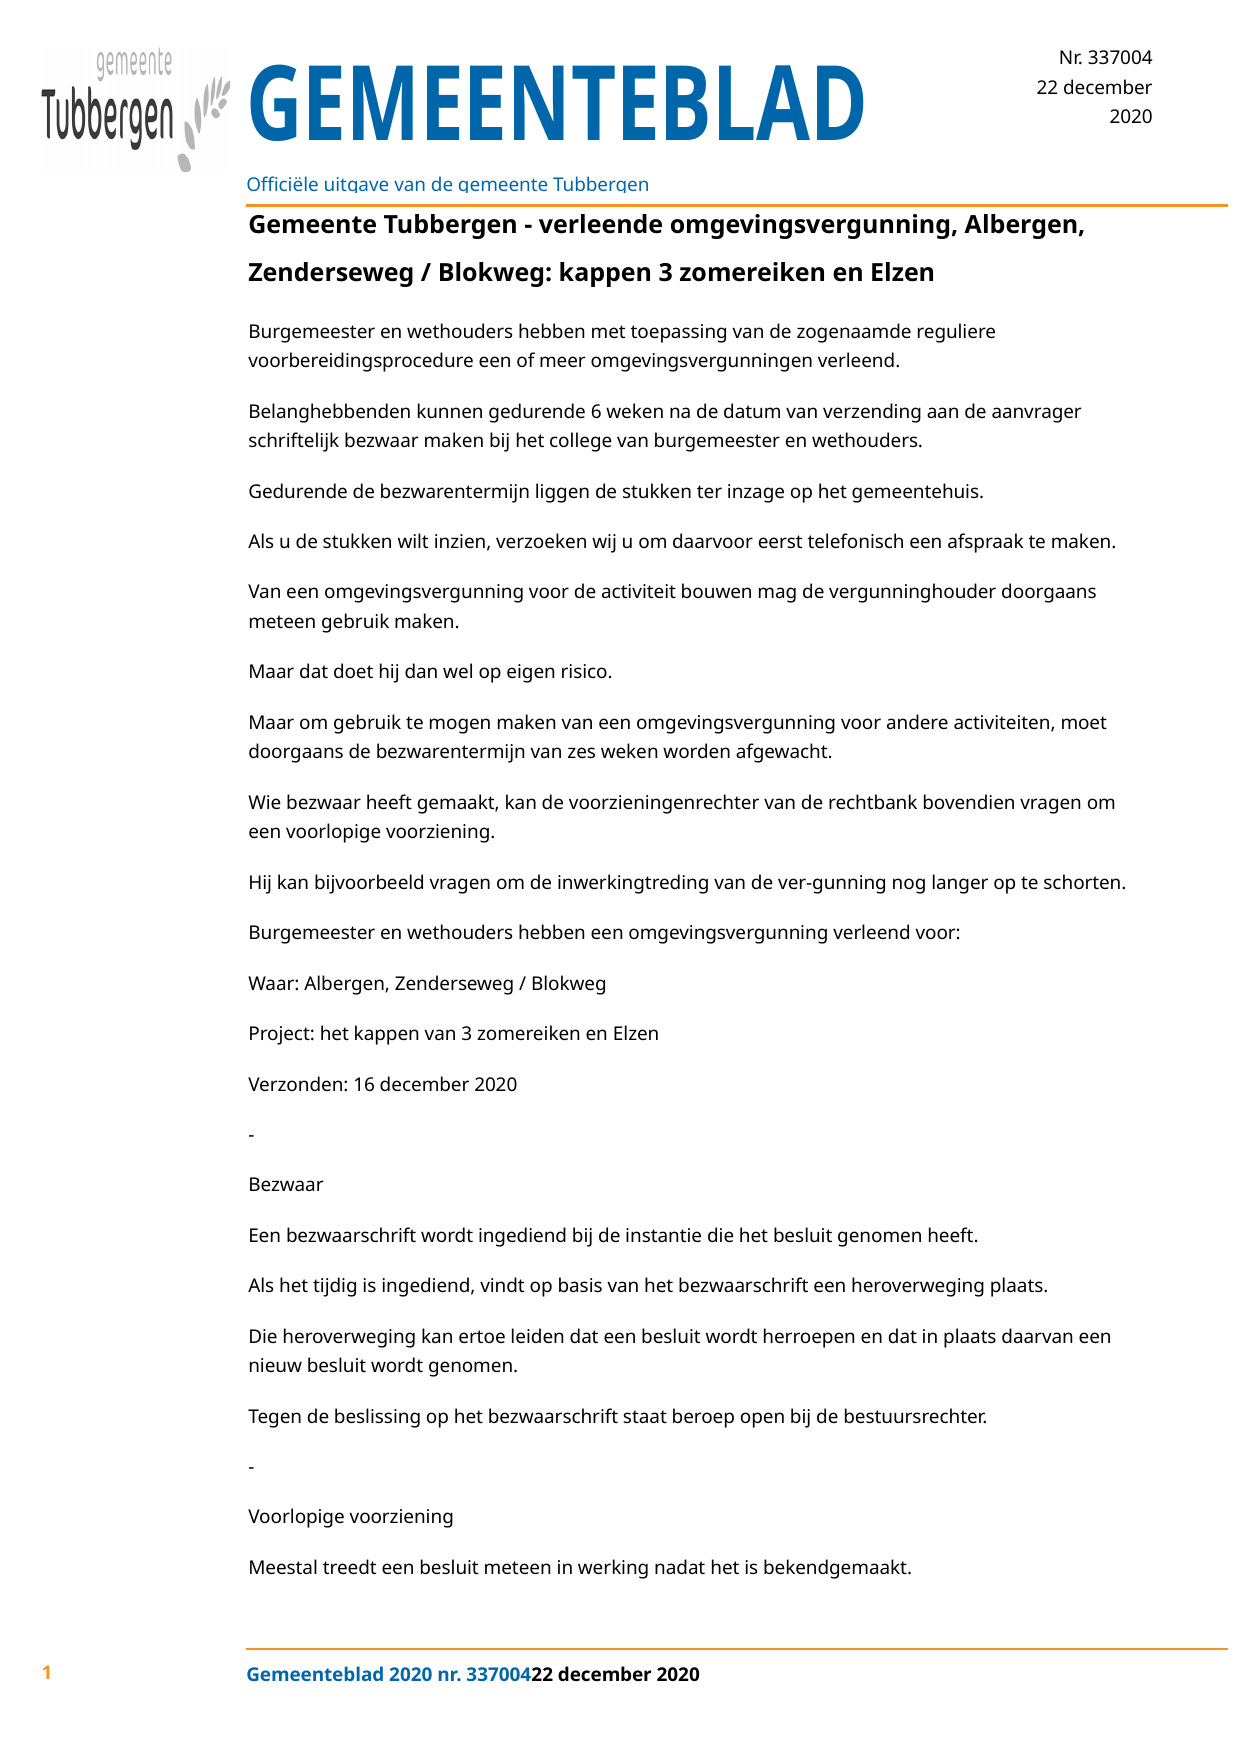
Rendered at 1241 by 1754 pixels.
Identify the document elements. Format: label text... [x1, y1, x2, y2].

text Maar om gebruik te mogen maken van een omgevingsvergunning voor andere activiteiten, moet doorgaans de bezwarentermijn van zes weken worden afgewacht. [248, 709, 1152, 764]
text Gemeente Tubbergen - verleende omgevingsvergunning, Albergen, Zenderseweg / Blokweg: kappen 3 zomereiken en Elzen [248, 207, 1152, 288]
picture [41, 47, 231, 172]
text Als het tijdig is ingediend, vindt op basis van het bezwaarschrift een heroverweging plaats. [248, 1272, 1152, 1298]
text Bezwaar [248, 1172, 1152, 1197]
text Tegen de beslissing op het bezwaarschrift staat beroep open bij de bestuursrechter. [248, 1403, 1152, 1429]
text Voorlopige voorziening [248, 1504, 1152, 1529]
text Verzonden: 16 december 2020 [248, 1071, 1152, 1097]
text Project: het kappen van 3 zomereiken en Elzen [248, 1020, 1152, 1046]
text Hij kan bijvoorbeeld vragen om de inwerkingtreding van de ver-gunning nog langer op te schorten. [248, 869, 1152, 895]
text - [248, 1453, 1152, 1479]
text Waar: Albergen, Zenderseweg / Blokweg [248, 970, 1152, 996]
text - [248, 1121, 1152, 1147]
text Van een omgevingsvergunning voor de activiteit bouwen mag de vergunninghouder doorgaans meteen gebruik maken. [248, 579, 1152, 634]
text Een bezwaarschrift wordt ingediend bij de instantie die het besluit genomen heeft. [248, 1222, 1152, 1248]
text Meestal treedt een besluit meteen in werking nadat het is bekendgemaakt. [248, 1554, 1152, 1580]
text Als u de stukken wilt inzien, verzoeken wij u om daarvoor eerst telefonisch een afspraak te maken. [248, 528, 1152, 554]
text Wie bezwaar heeft gemaakt, kan de voorzieningenrechter van de rechtbank bovendien vragen om een voorlopige voorziening. [248, 789, 1152, 844]
text Belanghebbenden kunnen gedurende 6 weken na de datum van verzending aan de aanvrager schriftelijk bezwaar maken bij het college van burgemeester en wethouders. [248, 398, 1152, 453]
text Maar dat doet hij dan wel op eigen risico. [248, 659, 1152, 684]
text Burgemeester en wethouders hebben een omgevingsvergunning verleend voor: [248, 919, 1152, 945]
text Gedurende de bezwarentermijn liggen de stukken ter inzage op het gemeentehuis. [248, 478, 1152, 504]
text Burgemeester en wethouders hebben met toepassing van de zogenaamde reguliere voorbereidingsprocedure een of meer omgevingsvergunningen verleend. [248, 318, 1152, 373]
text Die heroverweging kan ertoe leiden dat een besluit wordt herroepen en dat in plaats daarvan een nieuw besluit wordt genomen. [248, 1323, 1152, 1378]
